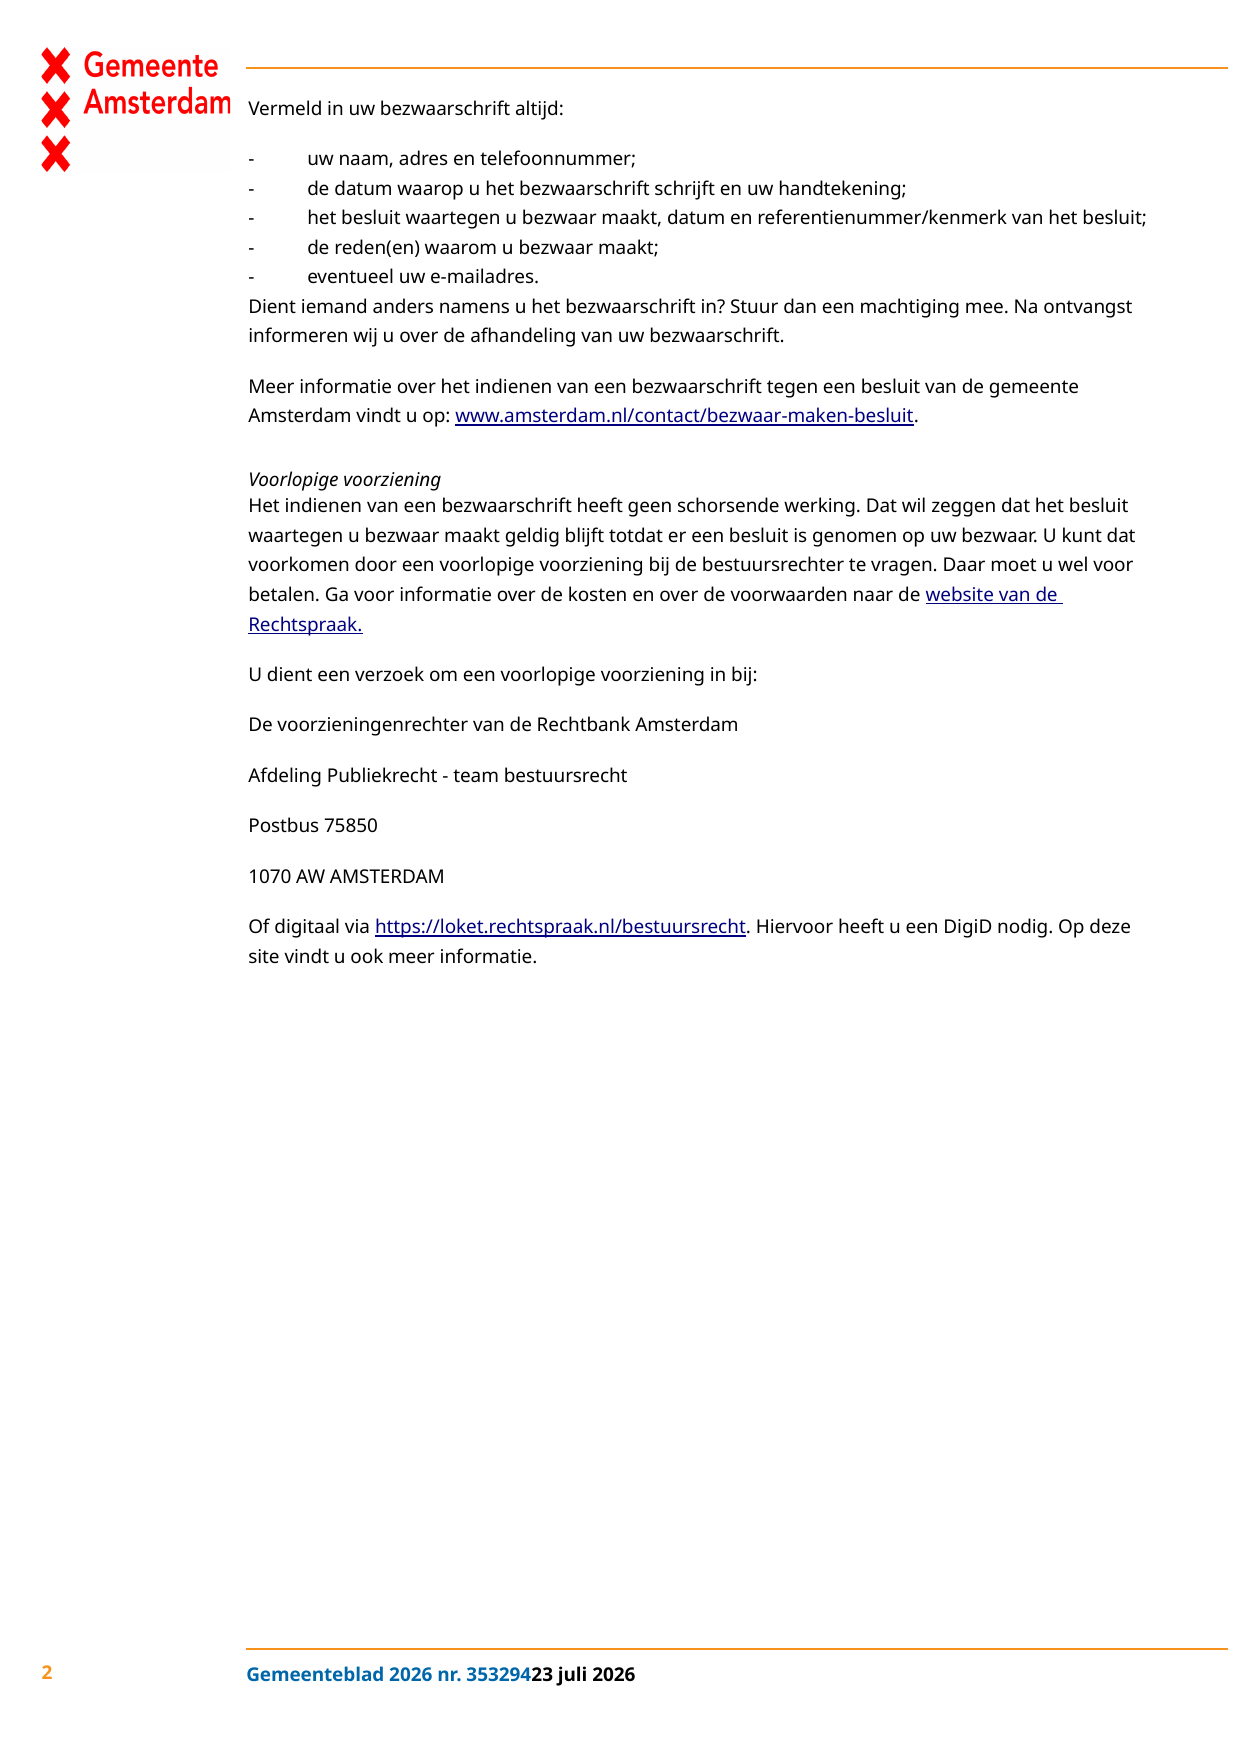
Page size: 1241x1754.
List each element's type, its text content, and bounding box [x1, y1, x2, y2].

text Het indienen van een bezwaarschrift heeft geen schorsende werking. Dat wil zeggen dat het besluit waartegen u bezwaar maakt geldig blijft totdat er een besluit is genomen op uw bezwaar. U kunt dat voorkomen door een voorlopige voorziening bij de bestuursrechter te vragen. Daar moet u wel voor betalen. Ga voor informatie over de kosten en over de voorwaarden naar de website van de Rechtspraak. [248, 492, 1152, 636]
text Voorlopige voorziening [248, 467, 1152, 492]
text 1070 AW AMSTERDAM [248, 863, 1152, 888]
text U dient een verzoek om een voorlopige voorziening in bij: [248, 661, 1152, 687]
text Meer informatie over het indienen van een bezwaarschrift tegen een besluit van de gemeente Amsterdam vindt u op: www.amsterdam.nl/contact/bezwaar-maken-besluit. [248, 373, 1152, 428]
list de datum waarop u het bezwaarschrift schrijft en uw handtekening; [248, 175, 1152, 201]
text Postbus 75850 [248, 812, 1152, 838]
text Dient iemand anders namens u het bezwaarschrift in? Stuur dan een machtiging mee. Na ontvangst informeren wij u over de afhandeling van uw bezwaarschrift. [248, 293, 1152, 348]
list uw naam, adres en telefoonnummer; [248, 145, 1152, 171]
list de reden(en) waarom u bezwaar maakt; [248, 234, 1152, 260]
list eventueel uw e-mailadres. [248, 263, 1152, 289]
text Of digitaal via https://loket.rechtspraak.nl/bestuursrecht. Hiervoor heeft u een DigiD nodig. Op deze site vindt u ook meer informatie. [248, 913, 1152, 968]
text Afdeling Publiekrecht - team bestuursrecht [248, 762, 1152, 788]
text De voorzieningenrechter van de Rechtbank Amsterdam [248, 712, 1152, 737]
picture [41, 47, 231, 172]
list het besluit waartegen u bezwaar maakt, datum en referentienummer/kenmerk van het besluit; [248, 204, 1152, 230]
text Vermeld in uw bezwaarschrift altijd: [248, 95, 1152, 121]
